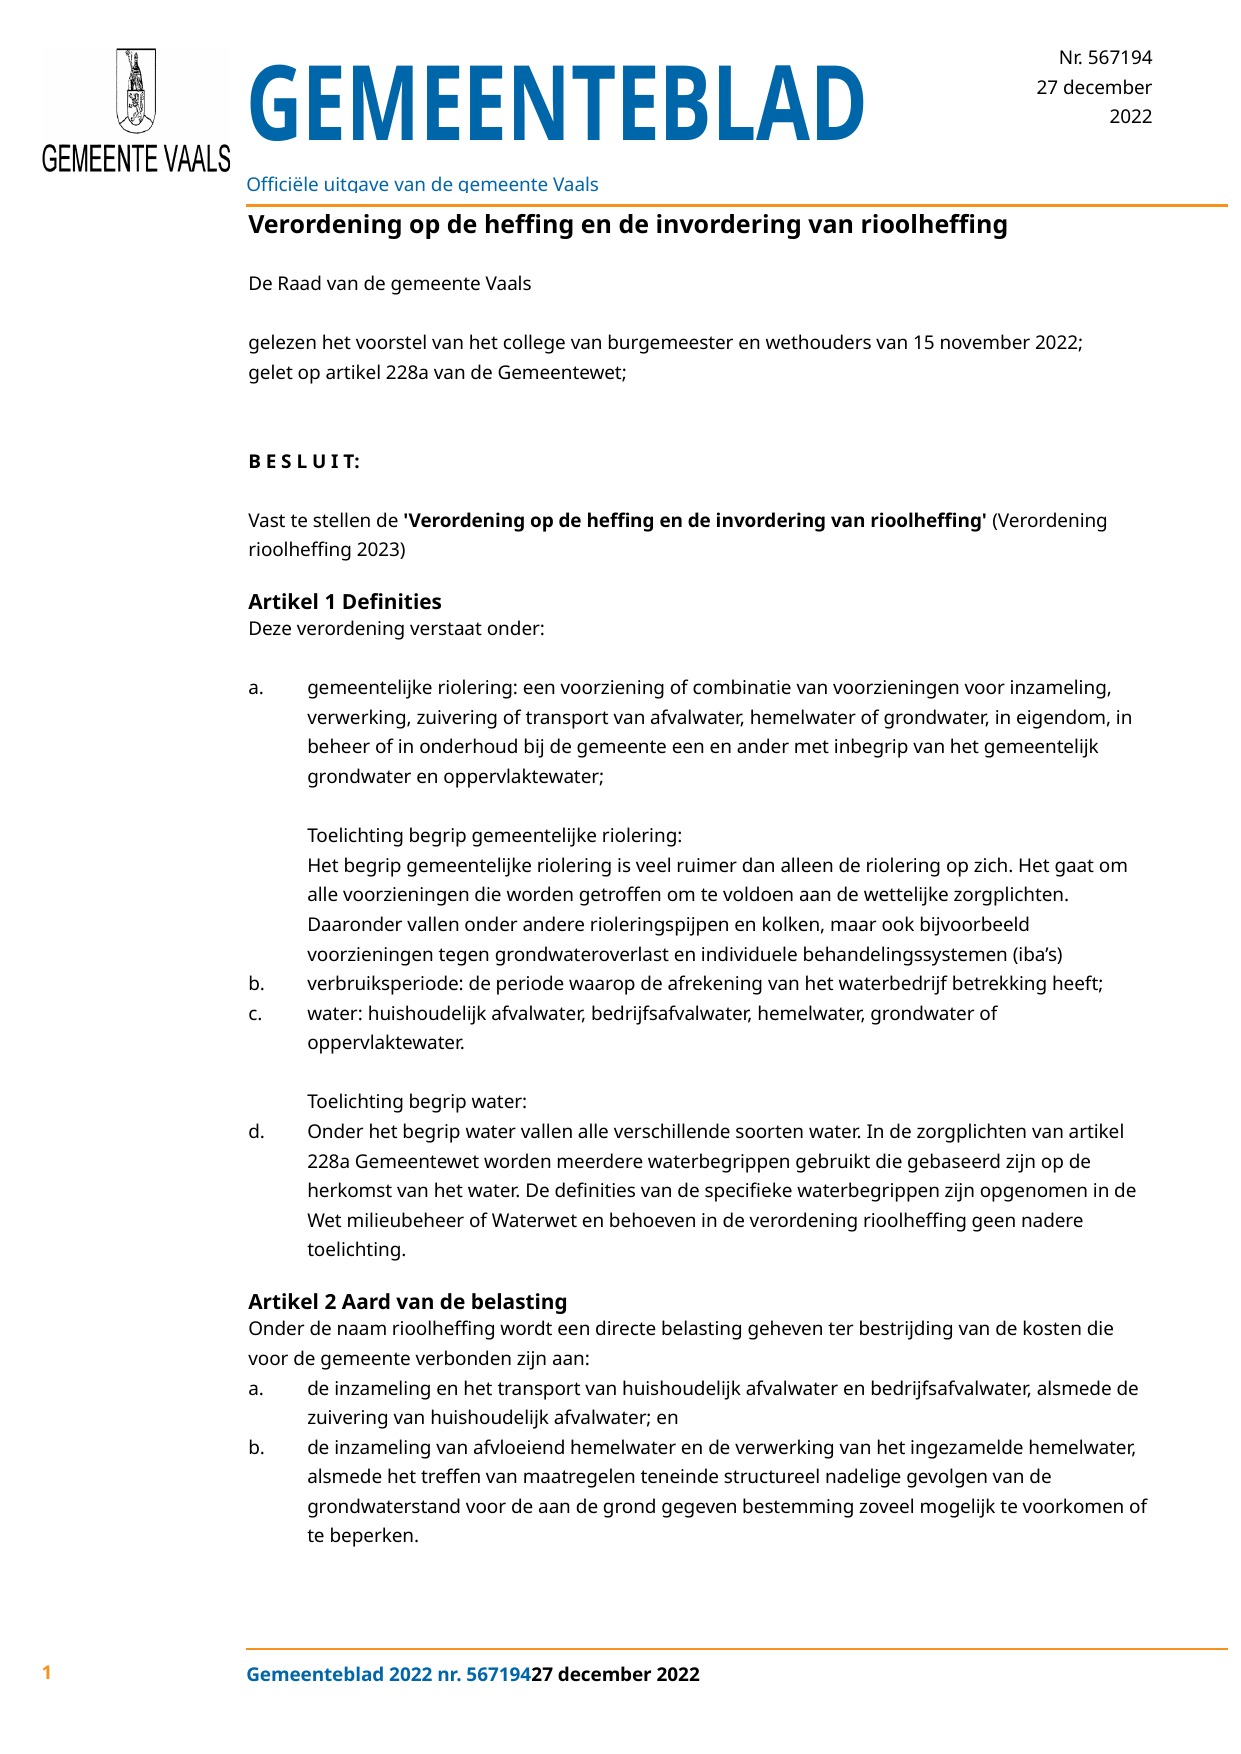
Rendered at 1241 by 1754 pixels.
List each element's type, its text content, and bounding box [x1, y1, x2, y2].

list Toelichting begrip gemeentelijke riolering: [248, 822, 1152, 848]
list gemeentelijke riolering: een voorziening of combinatie van voorzieningen voor inzameling, verwerking, zuivering of transport van afvalwater, hemelwater of grondwater, in eigendom, in beheer of in onderhoud bij de gemeente een en ander met inbegrip van het gemeentelijk grondwater en oppervlaktewater; [248, 674, 1152, 789]
list Toelichting begrip water: [248, 1089, 1152, 1114]
text gelet op artikel 228a van de Gemeentewet; [248, 359, 1152, 385]
text Deze verordening verstaat onder: [248, 615, 1152, 641]
list de inzameling en het transport van huishoudelijk afvalwater en bedrijfsafvalwater, alsmede de zuivering van huishoudelijk afvalwater; en [248, 1375, 1152, 1430]
text gelezen het voorstel van het college van burgemeester en wethouders van 15 november 2022; [248, 329, 1152, 355]
list water: huishoudelijk afvalwater, bedrijfsafvalwater, hemelwater, grondwater of oppervlaktewater. [248, 1000, 1152, 1055]
text B E S L U I T: [248, 448, 1152, 473]
list verbruiksperiode: de periode waarop de afrekening van het waterbedrijf betrekking heeft; [248, 970, 1152, 996]
list Onder het begrip water vallen alle verschillende soorten water. In de zorgplichten van artikel 228a Gemeentewet worden meerdere waterbegrippen gebruikt die gebaseerd zijn op de herkomst van het water. De definities van de specifieke waterbegrippen zijn opgenomen in de Wet milieubeheer of Waterwet en behoeven in de verordening rioolheffing geen nadere toelichting. [248, 1118, 1152, 1262]
text Vast te stellen de 'Verordening op de heffing en de invordering van rioolheffing' (Verordening rioolheffing 2023) [248, 507, 1152, 562]
text Onder de naam rioolheffing wordt een directe belasting geheven ter bestrijding van de kosten die voor de gemeente verbonden zijn aan: [248, 1316, 1152, 1371]
list de inzameling van afvloeiend hemelwater en de verwerking van het ingezamelde hemelwater, alsmede het treffen van maatregelen teneinde structureel nadelige gevolgen van de grondwaterstand voor de aan de grond gegeven bestemming zoveel mogelijk te voorkomen of te beperken. [248, 1434, 1152, 1548]
text De Raad van de gemeente Vaals [248, 270, 1152, 296]
text Artikel 1 Definities [248, 587, 1152, 615]
picture [41, 47, 231, 172]
text Artikel 2 Aard van de belasting [248, 1287, 1152, 1316]
list Het begrip gemeentelijke riolering is veel ruimer dan alleen de riolering op zich. Het gaat om alle voorzieningen die worden getroffen om te voldoen aan de wettelijke zorgplichten. Daaronder vallen onder andere rioleringspijpen en kolken, maar ook bijvoorbeeld voorzieningen tegen grondwateroverlast en individuele behandelingssystemen (iba’s) [248, 852, 1152, 967]
text Verordening op de heffing en de invordering van rioolheffing [248, 207, 1152, 241]
